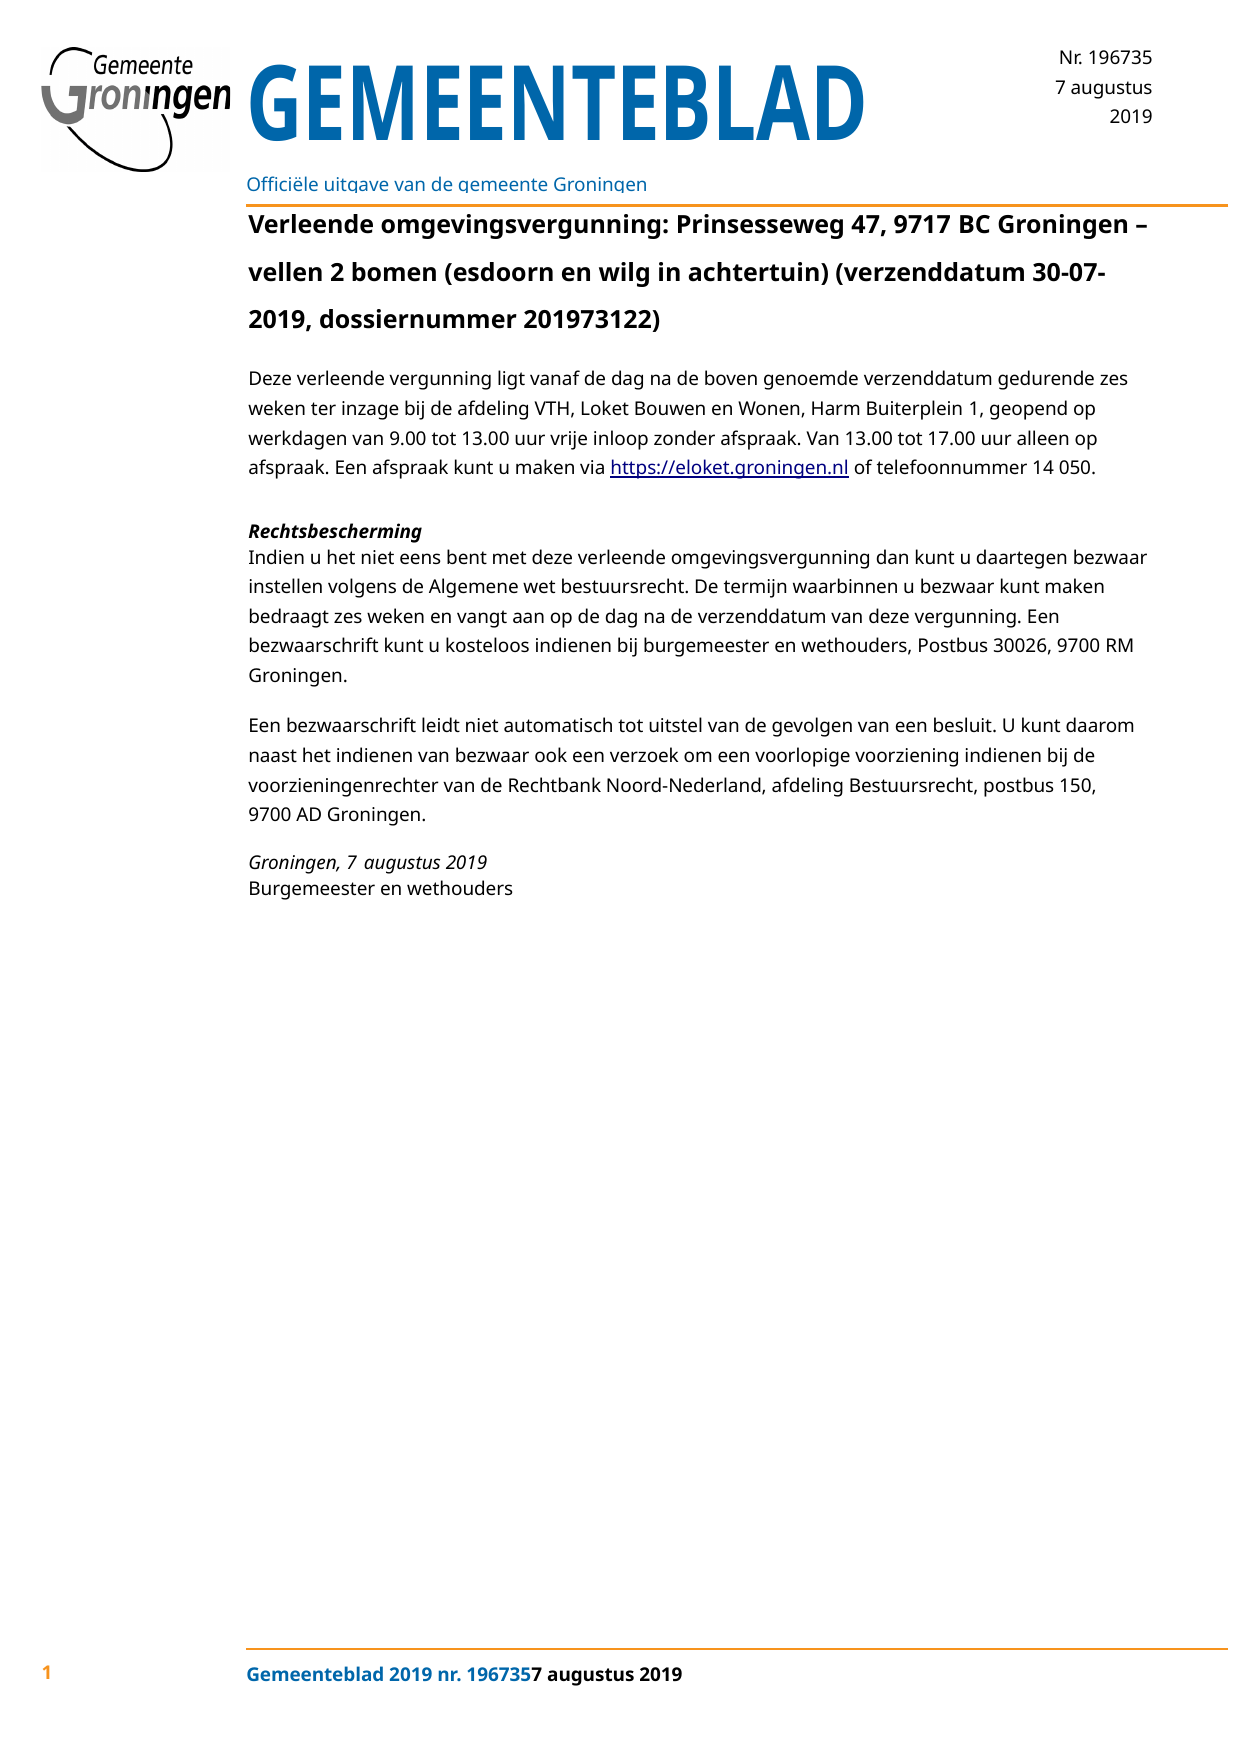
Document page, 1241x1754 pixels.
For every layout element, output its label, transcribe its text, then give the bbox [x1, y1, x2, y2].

text Indien u het niet eens bent met deze verleende omgevingsvergunning dan kunt u daartegen bezwaar instellen volgens de Algemene wet bestuursrecht. De termijn waarbinnen u bezwaar kunt maken bedraagt zes weken en vangt aan op de dag na de verzenddatum van deze vergunning. Een bezwaarschrift kunt u kosteloos indienen bij burgemeester en wethouders, Postbus 30026, 9700 RM Groningen. [248, 544, 1152, 688]
text Deze verleende vergunning ligt vanaf de dag na de boven genoemde verzenddatum gedurende zes weken ter inzage bij de afdeling VTH, Loket Bouwen en Wonen, Harm Buiterplein 1, geopend op werkdagen van 9.00 tot 13.00 uur vrije inloop zonder afspraak. Van 13.00 tot 17.00 uur alleen op afspraak. Een afspraak kunt u maken via https://eloket.groningen.nl of telefoonnummer 14 050. [248, 366, 1152, 480]
text Burgemeester en wethouders [248, 875, 1152, 901]
text Een bezwaarschrift leidt niet automatisch tot uitstel van de gevolgen van een besluit. U kunt daarom naast het indienen van bezwaar ook een verzoek om een voorlopige voorziening indienen bij de voorzieningenrechter van de Rechtbank Noord-Nederland, afdeling Bestuursrecht, postbus 150, 9700 AD Groningen. [248, 713, 1152, 827]
text Rechtsbescherming [248, 518, 1152, 544]
picture [41, 47, 231, 172]
text Verleende omgevingsvergunning: Prinsesseweg 47, 9717 BC Groningen – vellen 2 bomen (esdoorn en wilg in achtertuin) (verzenddatum 30-07-2019, dossiernummer 201973122) [248, 207, 1152, 336]
text Groningen, 7 augustus 2019 [248, 849, 1152, 875]
